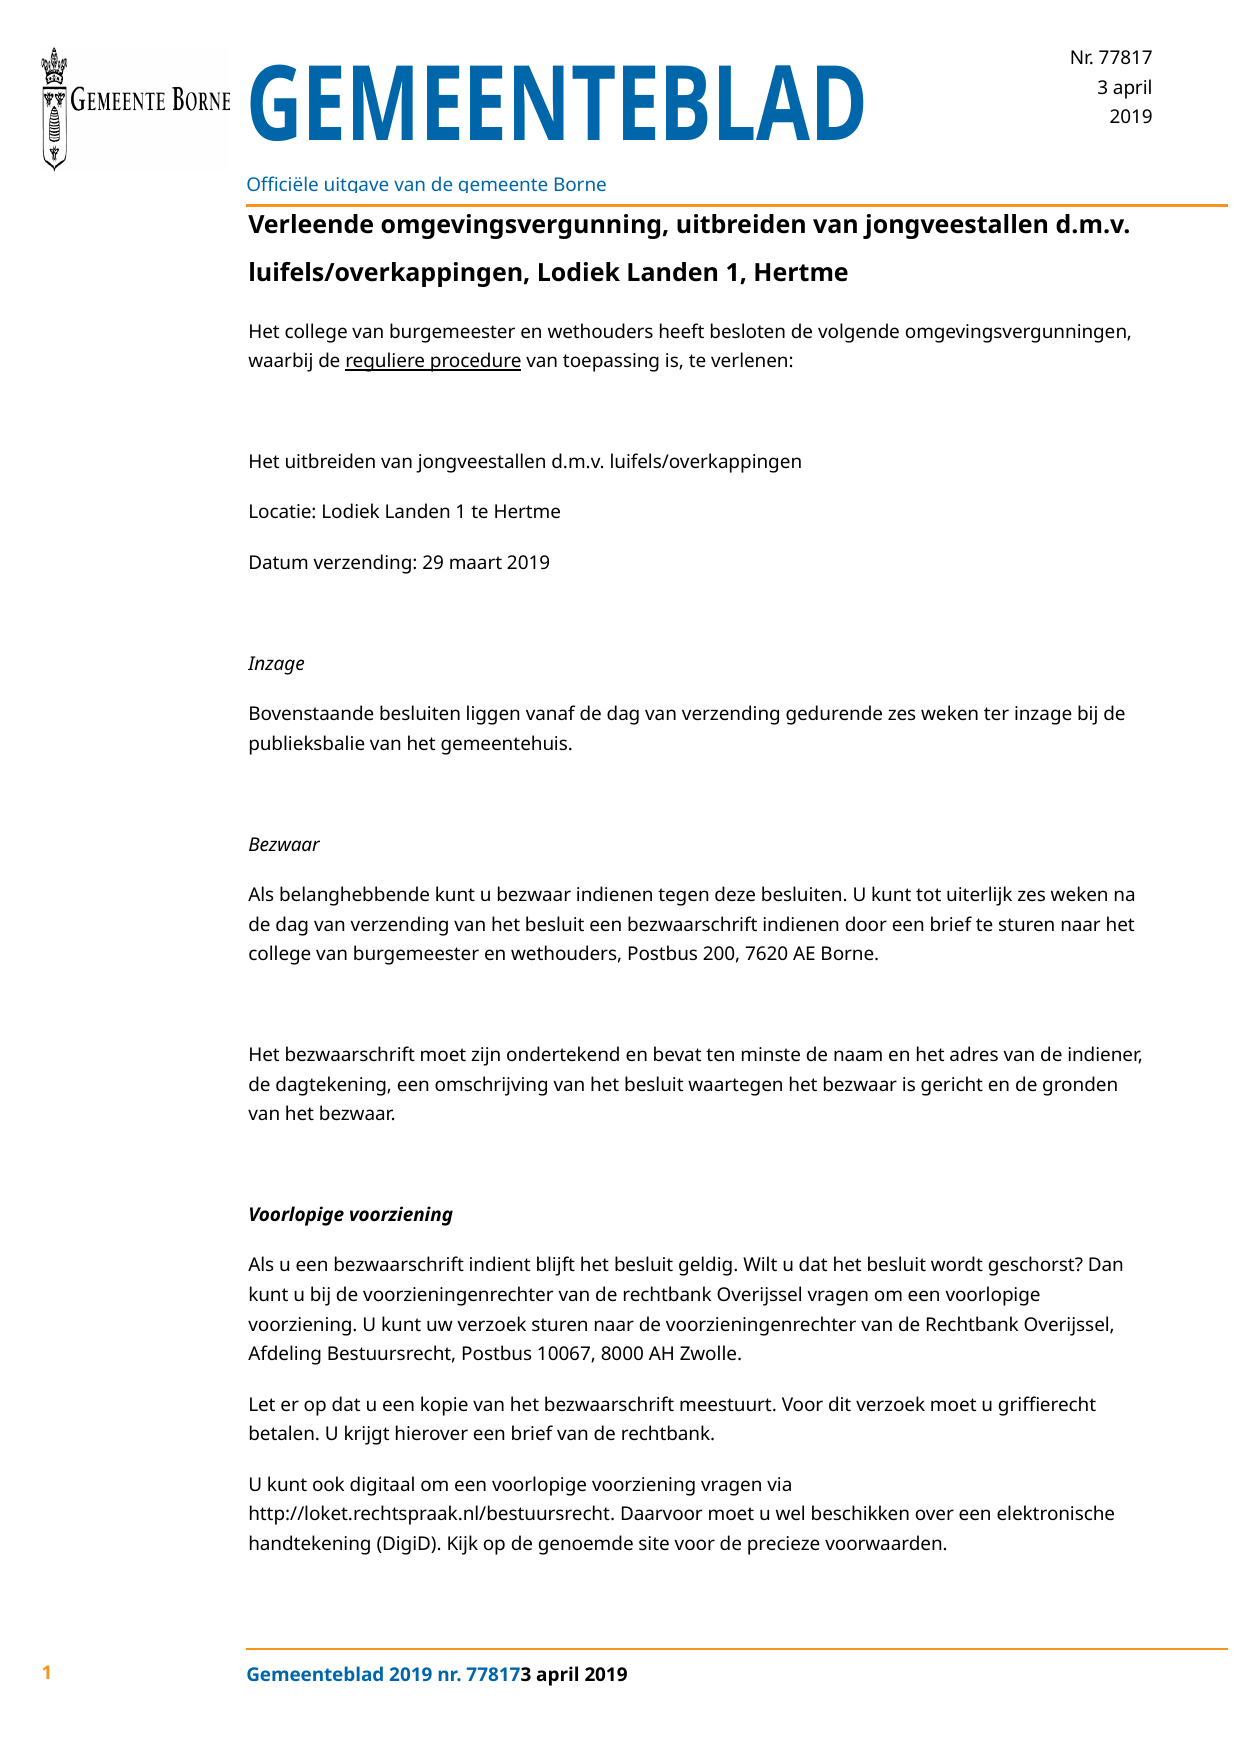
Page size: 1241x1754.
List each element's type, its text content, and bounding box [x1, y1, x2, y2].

text Bezwaar [248, 831, 1152, 857]
text Verleende omgevingsvergunning, uitbreiden van jongveestallen d.m.v. luifels/overkappingen, Lodiek Landen 1, Hertme [248, 207, 1152, 288]
text Datum verzending: 29 maart 2019 [248, 549, 1152, 575]
text Als u een bezwaarschrift indient blijft het besluit geldig. Wilt u dat het besluit wordt geschorst? Dan kunt u bij de voorzieningenrechter van de rechtbank Overijssel vragen om een voorlopige voorziening. U kunt uw verzoek sturen naar de voorzieningenrechter van de Rechtbank Overijssel, Afdeling Bestuursrecht, Postbus 10067, 8000 AH Zwolle. [248, 1252, 1152, 1366]
text Let er op dat u een kopie van het bezwaarschrift meestuurt. Voor dit verzoek moet u griffierecht betalen. U krijgt hierover een brief van de rechtbank. [248, 1391, 1152, 1446]
text Inzage [248, 650, 1152, 676]
text Het bezwaarschrift moet zijn ondertekend en bevat ten minste de naam en het adres van de indiener, de dagtekening, een omschrijving van het besluit waartegen het bezwaar is gericht en de gronden van het bezwaar. [248, 1041, 1152, 1126]
text U kunt ook digitaal om een voorlopige voorziening vragen via http://loket.rechtspraak.nl/bestuursrecht. Daarvoor moet u wel beschikken over een elektronische handtekening (DigiD). Kijk op de genoemde site voor de precieze voorwaarden. [248, 1471, 1152, 1556]
text Het college van burgemeester en wethouders heeft besloten de volgende omgevingsvergunningen, waarbij de reguliere procedure van toepassing is, te verlenen: [248, 318, 1152, 373]
text Locatie: Lodiek Landen 1 te Hertme [248, 499, 1152, 524]
picture [41, 47, 231, 172]
text Als belanghebbende kunt u bezwaar indienen tegen deze besluiten. U kunt tot uiterlijk zes weken na de dag van verzending van het besluit een bezwaarschrift indienen door een brief te sturen naar het college van burgemeester en wethouders, Postbus 200, 7620 AE Borne. [248, 881, 1152, 966]
text Voorlopige voorziening [248, 1201, 1152, 1227]
text Bovenstaande besluiten liggen vanaf de dag van verzending gedurende zes weken ter inzage bij de publieksbalie van het gemeentehuis. [248, 700, 1152, 756]
text Het uitbreiden van jongveestallen d.m.v. luifels/overkappingen [248, 448, 1152, 474]
